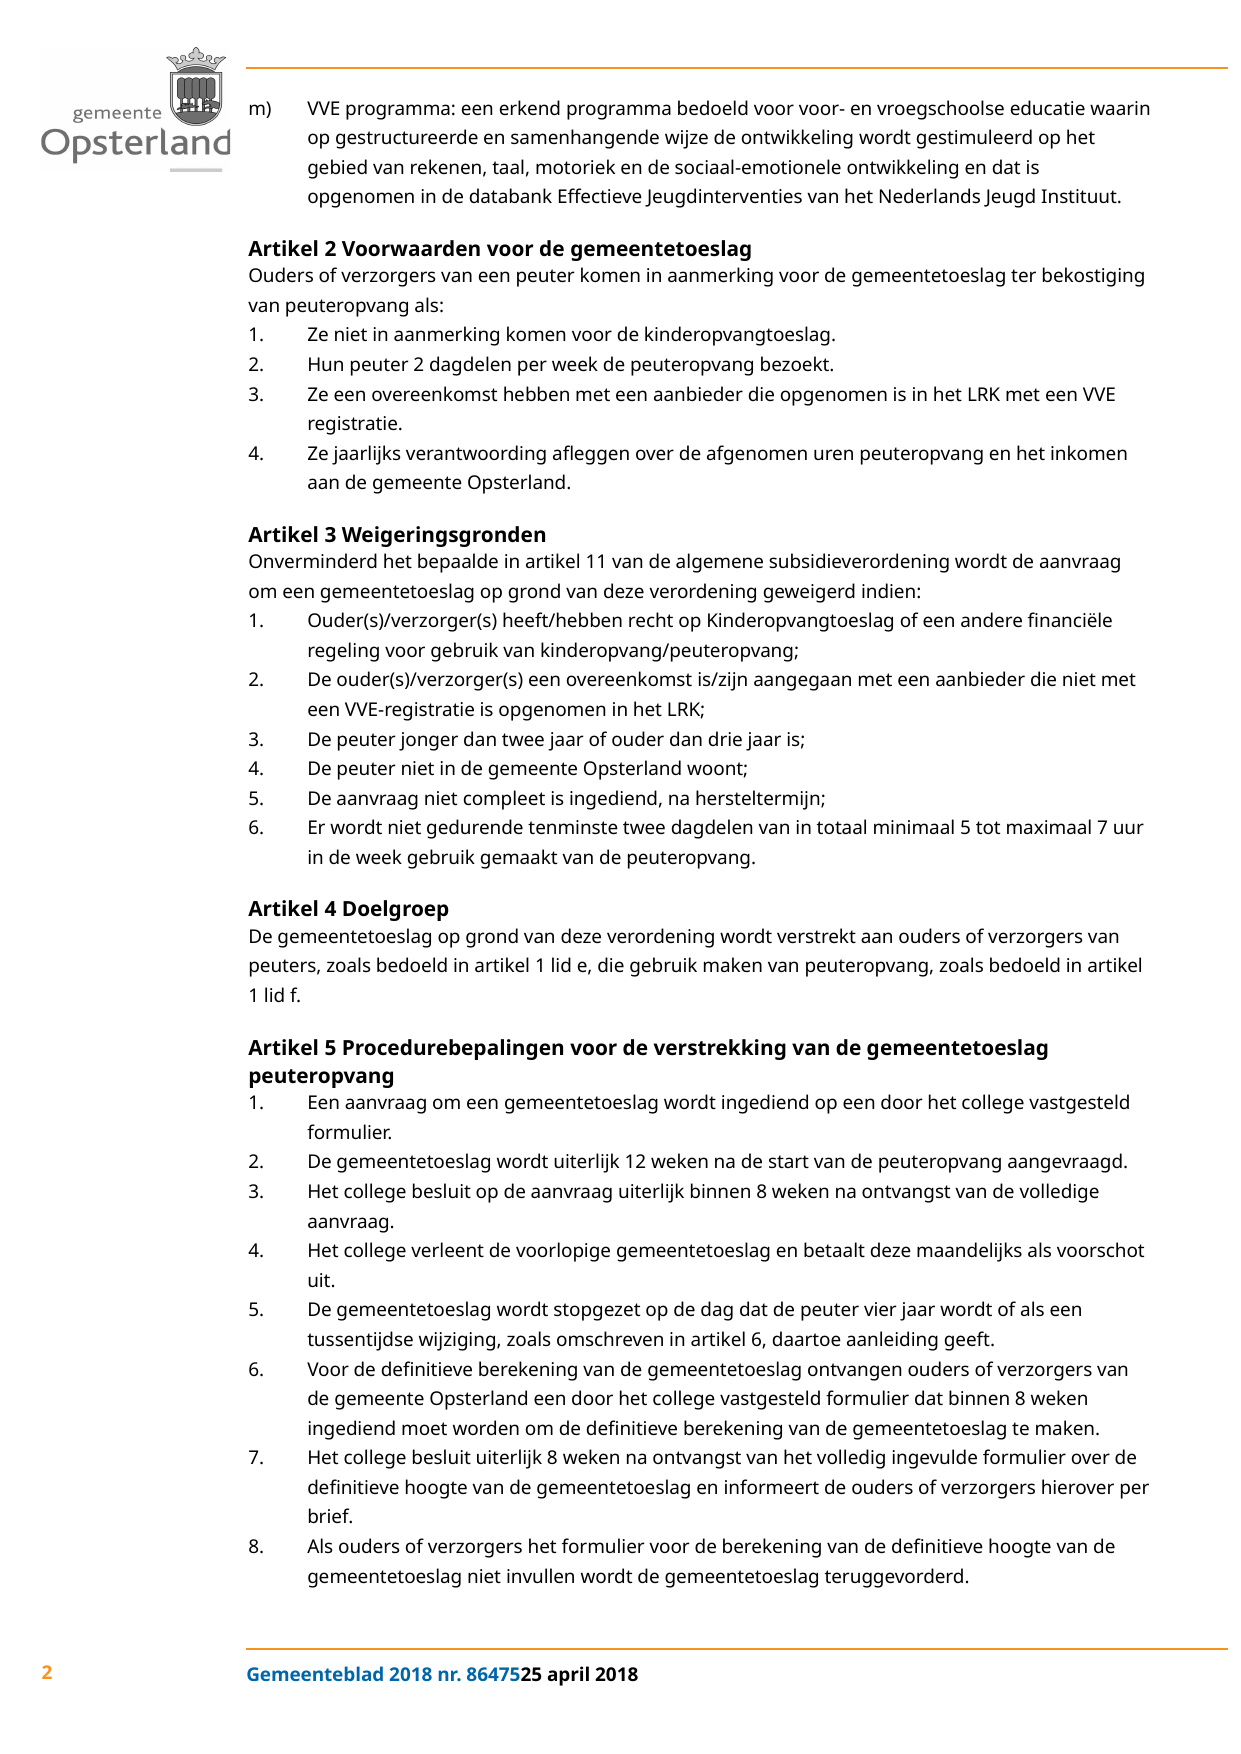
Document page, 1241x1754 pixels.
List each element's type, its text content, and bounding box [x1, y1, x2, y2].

text Artikel 2 Voorwaarden voor de gemeentetoeslag [248, 234, 1152, 262]
list Ze een overeenkomst hebben met een aanbieder die opgenomen is in het LRK met een VVE registratie. [248, 381, 1152, 436]
picture [41, 47, 231, 172]
list Het college besluit op de aanvraag uiterlijk binnen 8 weken na ontvangst van de volledige aanvraag. [248, 1178, 1152, 1233]
text Onverminderd het bepaalde in artikel 11 van de algemene subsidieverordening wordt de aanvraag om een gemeentetoeslag op grond van deze verordening geweigerd indien: [248, 548, 1152, 604]
text Ouders of verzorgers van een peuter komen in aanmerking voor de gemeentetoeslag ter bekostiging van peuteropvang als: [248, 262, 1152, 318]
list De peuter jonger dan twee jaar of ouder dan drie jaar is; [248, 726, 1152, 752]
list Ze jaarlijks verantwoording afleggen over de afgenomen uren peuteropvang en het inkomen aan de gemeente Opsterland. [248, 440, 1152, 495]
text De gemeentetoeslag op grond van deze verordening wordt verstrekt aan ouders of verzorgers van peuters, zoals bedoeld in artikel 1 lid e, die gebruik maken van peuteropvang, zoals bedoeld in artikel 1 lid f. [248, 923, 1152, 1008]
list Er wordt niet gedurende tenminste twee dagdelen van in totaal minimaal 5 tot maximaal 7 uur in de week gebruik gemaakt van de peuteropvang. [248, 814, 1152, 870]
list Voor de definitieve berekening van de gemeentetoeslag ontvangen ouders of verzorgers van de gemeente Opsterland een door het college vastgesteld formulier dat binnen 8 weken ingediend moet worden om de definitieve berekening van de gemeentetoeslag te maken. [248, 1356, 1152, 1441]
list Ouder(s)/verzorger(s) heeft/hebben recht op Kinderopvangtoeslag of een andere financiële regeling voor gebruik van kinderopvang/peuteropvang; [248, 607, 1152, 663]
list VVE programma: een erkend programma bedoeld voor voor- en vroegschoolse educatie waarin op gestructureerde en samenhangende wijze de ontwikkeling wordt gestimuleerd op het gebied van rekenen, taal, motoriek en de sociaal-emotionele ontwikkeling en dat is opgenomen in de databank Effectieve Jeugdinterventies van het Nederlands Jeugd Instituut. [248, 95, 1152, 209]
text Artikel 5 Procedurebepalingen voor de verstrekking van de gemeentetoeslag peuteropvang [248, 1033, 1152, 1089]
list De peuter niet in de gemeente Opsterland woont; [248, 755, 1152, 781]
list Hun peuter 2 dagdelen per week de peuteropvang bezoekt. [248, 351, 1152, 377]
list Een aanvraag om een gemeentetoeslag wordt ingediend op een door het college vastgesteld formulier. [248, 1089, 1152, 1145]
list De gemeentetoeslag wordt uiterlijk 12 weken na de start van de peuteropvang aangevraagd. [248, 1149, 1152, 1174]
list Het college verleent de voorlopige gemeentetoeslag en betaalt deze maandelijks als voorschot uit. [248, 1237, 1152, 1293]
list De aanvraag niet compleet is ingediend, na hersteltermijn; [248, 785, 1152, 811]
list Als ouders of verzorgers het formulier voor de berekening van de definitieve hoogte van de gemeentetoeslag niet invullen wordt de gemeentetoeslag teruggevorderd. [248, 1533, 1152, 1588]
text Artikel 4 Doelgroep [248, 894, 1152, 923]
list Ze niet in aanmerking komen voor de kinderopvangtoeslag. [248, 322, 1152, 347]
list De ouder(s)/verzorger(s) een overeenkomst is/zijn aangegaan met een aanbieder die niet met een VVE-registratie is opgenomen in het LRK; [248, 667, 1152, 722]
text Artikel 3 Weigeringsgronden [248, 520, 1152, 548]
list De gemeentetoeslag wordt stopgezet op de dag dat de peuter vier jaar wordt of als een tussentijdse wijziging, zoals omschreven in artikel 6, daartoe aanleiding geeft. [248, 1297, 1152, 1352]
list Het college besluit uiterlijk 8 weken na ontvangst van het volledig ingevulde formulier over de definitieve hoogte van de gemeentetoeslag en informeert de ouders of verzorgers hierover per brief. [248, 1444, 1152, 1529]
